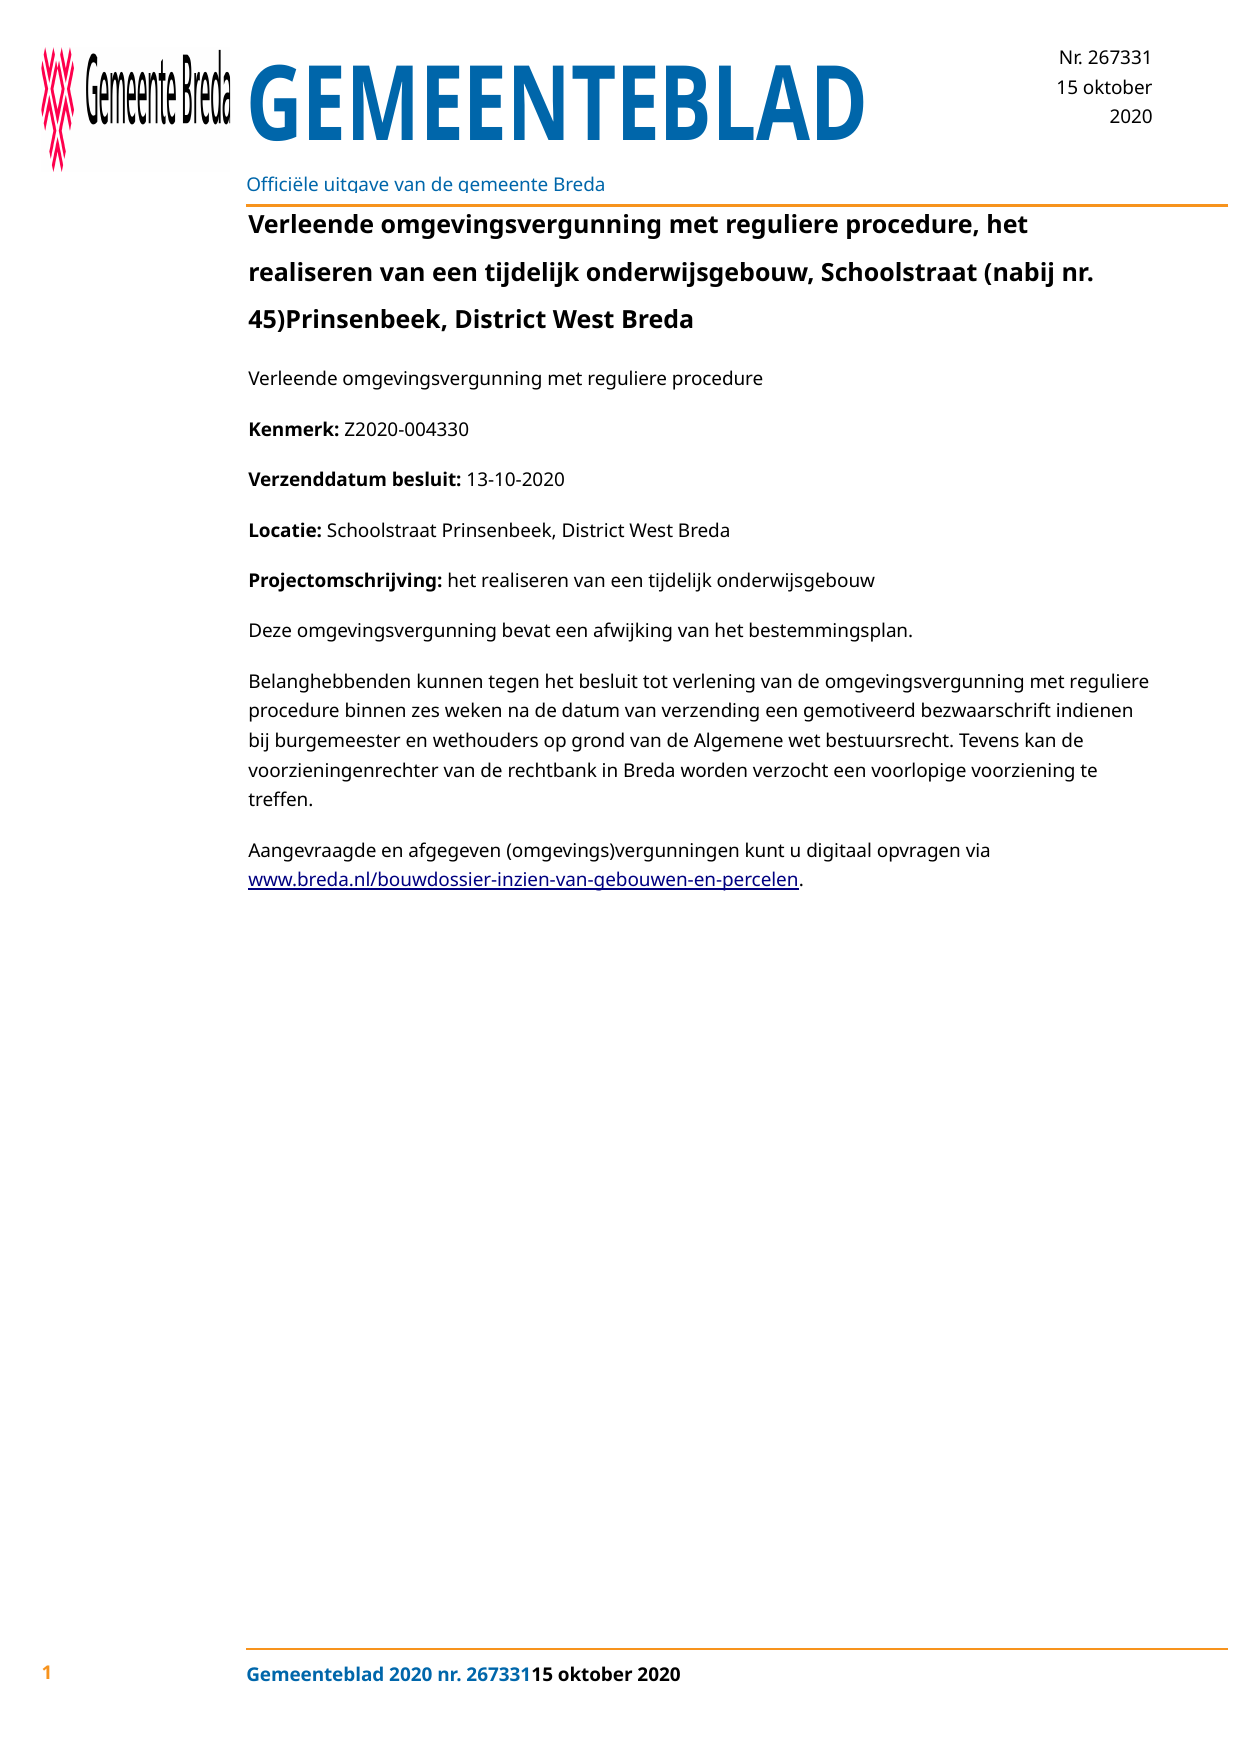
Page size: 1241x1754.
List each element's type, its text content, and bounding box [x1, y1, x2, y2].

text Verleende omgevingsvergunning met reguliere procedure, het realiseren van een tijdelijk onderwijsgebouw, Schoolstraat (nabij nr. 45)Prinsenbeek, District West Breda [248, 207, 1152, 336]
text Belanghebbenden kunnen tegen het besluit tot verlening van de omgevingsvergunning met reguliere procedure binnen zes weken na de datum van verzending een gemotiveerd bezwaarschrift indienen bij burgemeester en wethouders op grond van de Algemene wet bestuursrecht. Tevens kan de voorzieningenrechter van de rechtbank in Breda worden verzocht een voorlopige voorziening te treffen. [248, 668, 1152, 812]
text Locatie: Schoolstraat Prinsenbeek, District West Breda [248, 517, 1152, 542]
text Kenmerk: Z2020-004330 [248, 416, 1152, 442]
text Projectomschrijving: het realiseren van een tijdelijk onderwijsgebouw [248, 567, 1152, 593]
text Verleende omgevingsvergunning met reguliere procedure [248, 366, 1152, 391]
text Verzenddatum besluit: 13-10-2020 [248, 466, 1152, 492]
picture [41, 47, 231, 172]
text Deze omgevingsvergunning bevat een afwijking van het bestemmingsplan. [248, 618, 1152, 643]
text Aangevraagde en afgegeven (omgevings)vergunningen kunt u digitaal opvragen via www.breda.nl/bouwdossier-inzien-van-gebouwen-en-percelen. [248, 837, 1152, 892]
